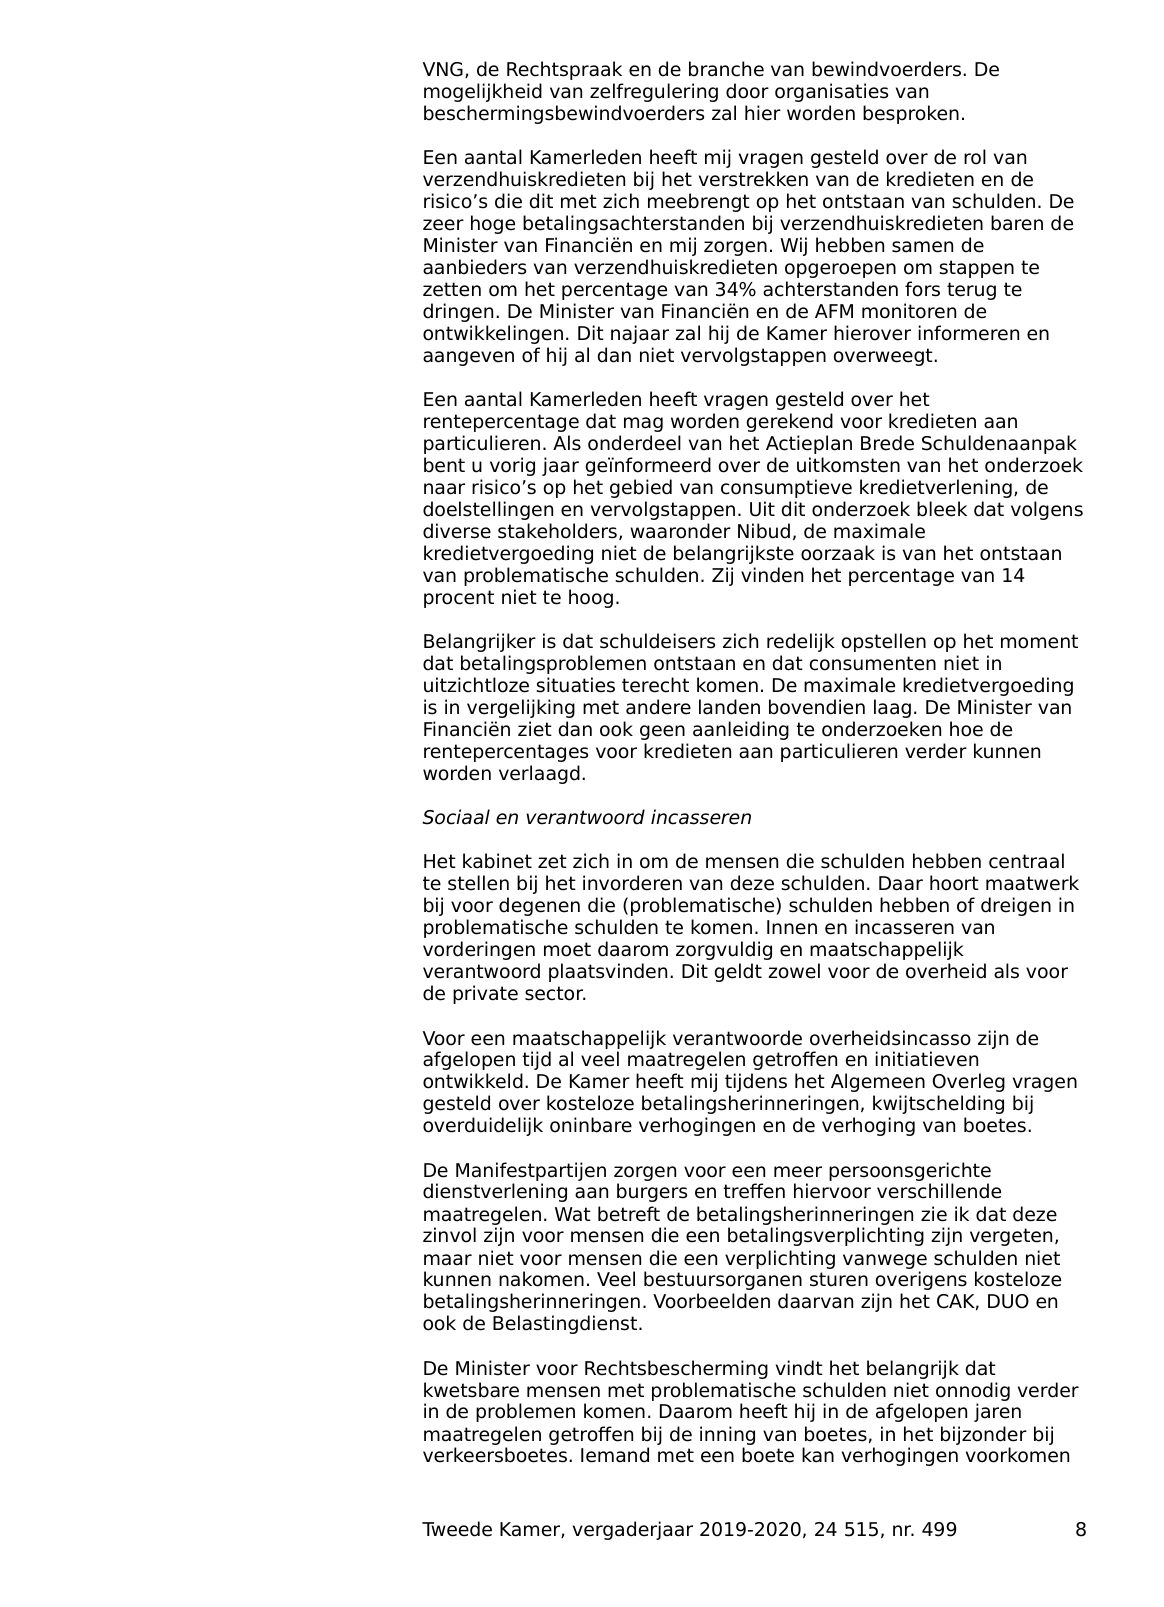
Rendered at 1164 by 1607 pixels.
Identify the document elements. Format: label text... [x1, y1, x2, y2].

text VNG, de Rechtspraak en de branche van bewindvoerders. De mogelijkheid van zelfregulering door organisaties van beschermingsbewindvoerders zal hier worden besproken. [422, 59, 1087, 125]
text Een aantal Kamerleden heeft vragen gesteld over het rentepercentage dat mag worden gerekend voor kredieten aan particulieren. Als onderdeel van het Actieplan Brede Schuldenaanpak bent u vorig jaar geïnformeerd over de uitkomsten van het onderzoek naar risico’s op het gebied van consumptieve kredietverlening, de doelstellingen en vervolgstappen. Uit dit onderzoek bleek dat volgens diverse stakeholders, waaronder Nibud, de maximale kredietvergoeding niet de belangrijkste oorzaak is van het ontstaan van problematische schulden. Zij vinden het percentage van 14 procent niet te hoog. [422, 389, 1087, 609]
text Voor een maatschappelijk verantwoorde overheidsincasso zijn de afgelopen tijd al veel maatregelen getroffen en initiatieven ontwikkeld. De Kamer heeft mij tijdens het Algemeen Overleg vragen gesteld over kosteloze betalingsherinneringen, kwijtschelding bij overduidelijk oninbare verhogingen en de verhoging van boetes. [422, 1027, 1087, 1137]
text De Minister voor Rechtsbescherming vindt het belangrijk dat kwetsbare mensen met problematische schulden niet onnodig verder in de problemen komen. Daarom heeft hij in de afgelopen jaren maatregelen getroffen bij de inning van boetes, in het bijzonder bij verkeersboetes. Iemand met een boete kan verhogingen voorkomen [422, 1357, 1087, 1467]
text Belangrijker is dat schuldeisers zich redelijk opstellen op het moment dat betalingsproblemen ontstaan en dat consumenten niet in uitzichtloze situaties terecht komen. De maximale kredietvergoeding is in vergelijking met andere landen bovendien laag. De Minister van Financiën ziet dan ook geen aanleiding te onderzoeken hoe de rentepercentages voor kredieten aan particulieren verder kunnen worden verlaagd. [422, 631, 1087, 785]
text Een aantal Kamerleden heeft mij vragen gesteld over de rol van verzendhuiskredieten bij het verstrekken van de kredieten en de risico’s die dit met zich meebrengt op het ontstaan van schulden. De zeer hoge betalingsachterstanden bij verzendhuiskredieten baren de Minister van Financiën en mij zorgen. Wij hebben samen de aanbieders van verzendhuiskredieten opgeroepen om stappen te zetten om het percentage van 34% achterstanden fors terug te dringen. De Minister van Financiën en de AFM monitoren de ontwikkelingen. Dit najaar zal hij de Kamer hierover informeren en aangeven of hij al dan niet vervolgstappen overweegt. [422, 147, 1087, 367]
text De Manifestpartijen zorgen voor een meer persoonsgerichte dienstverlening aan burgers en treffen hiervoor verschillende maatregelen. Wat betreft de betalingsherinneringen zie ik dat deze zinvol zijn voor mensen die een betalingsverplichting zijn vergeten, maar niet voor mensen die een verplichting vanwege schulden niet kunnen nakomen. Veel bestuursorganen sturen overigens kosteloze betalingsherinneringen. Voorbeelden daarvan zijn het CAK, DUO en ook de Belastingdienst. [422, 1159, 1087, 1335]
text Het kabinet zet zich in om de mensen die schulden hebben centraal te stellen bij het invorderen van deze schulden. Daar hoort maatwerk bij voor degenen die (problematische) schulden hebben of dreigen in problematische schulden te komen. Innen en incasseren van vorderingen moet daarom zorgvuldig en maatschappelijk verantwoord plaatsvinden. Dit geldt zowel voor de overheid als voor de private sector. [422, 851, 1087, 1005]
subtitle Sociaal en verantwoord incasseren [422, 807, 1087, 829]
